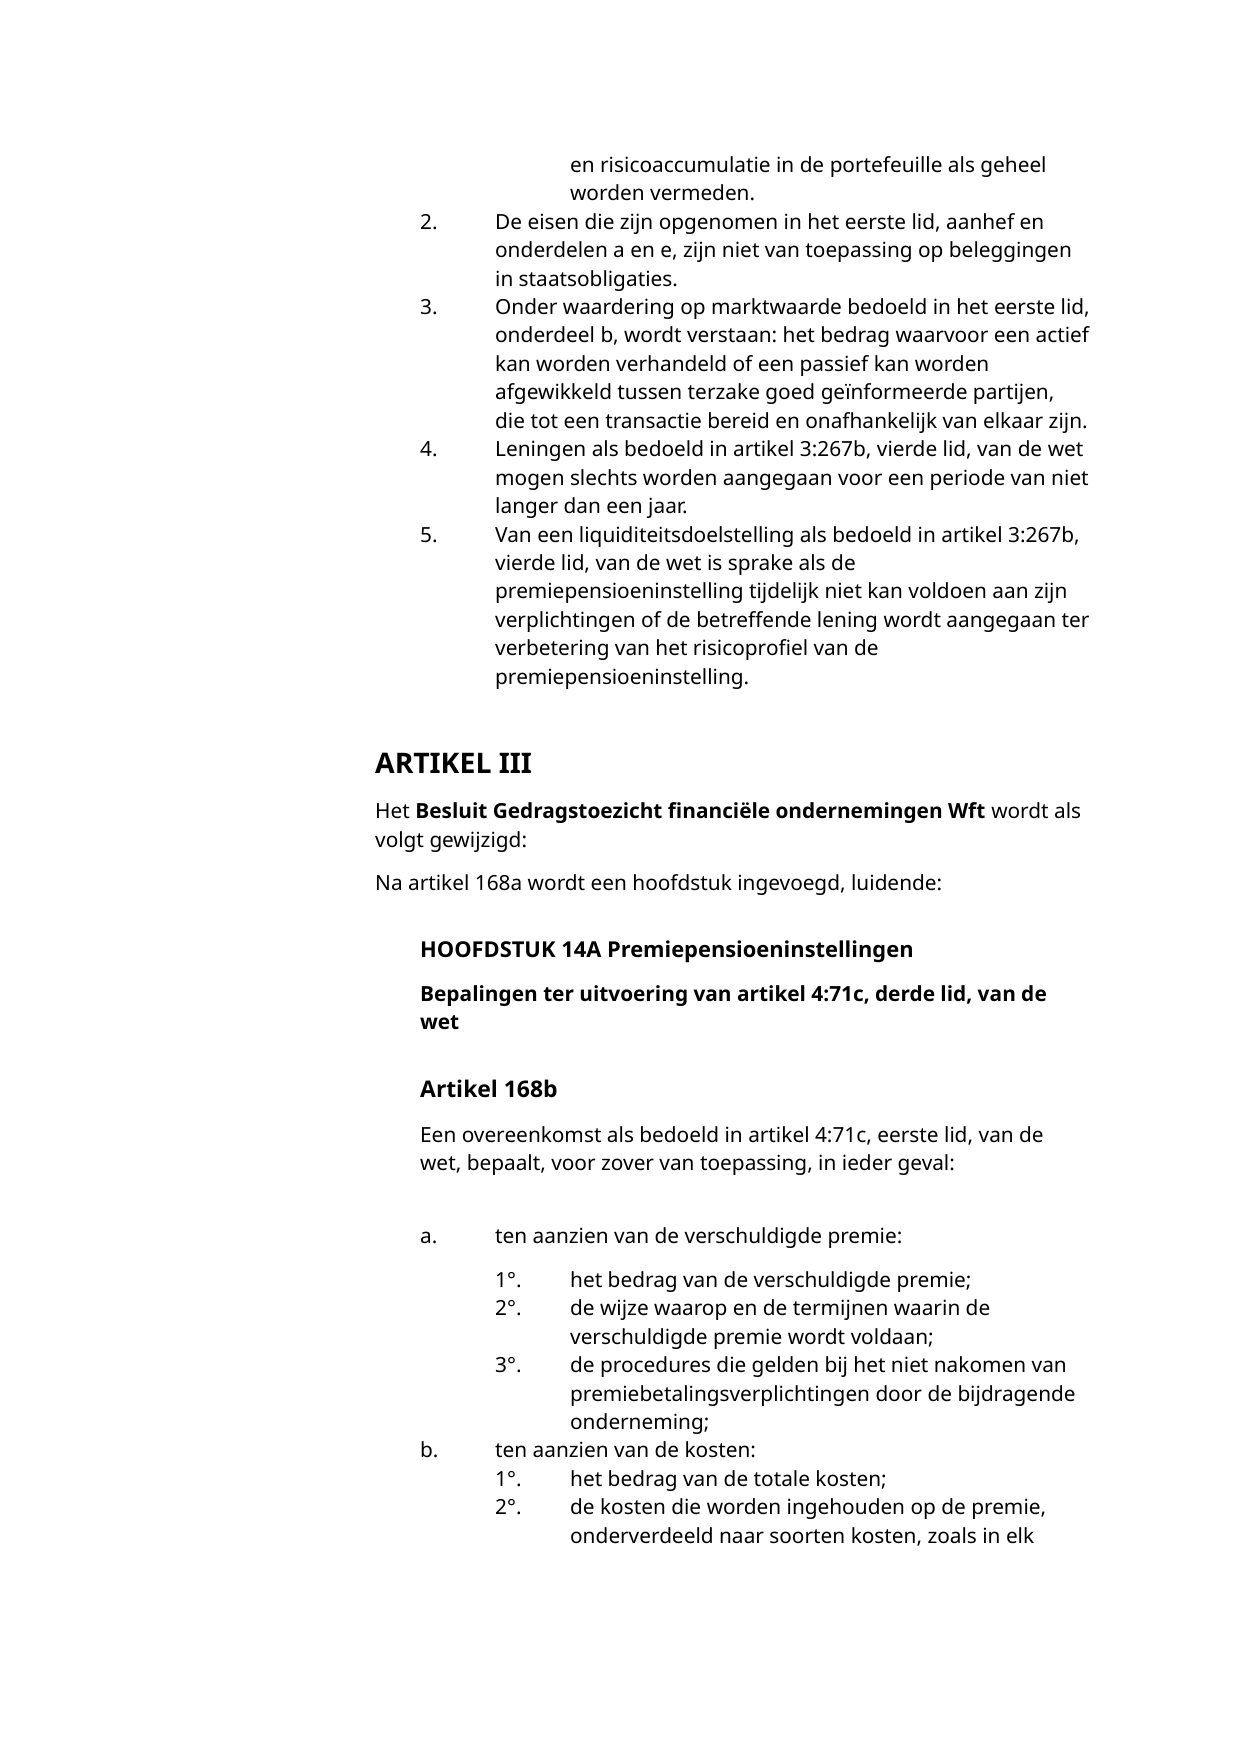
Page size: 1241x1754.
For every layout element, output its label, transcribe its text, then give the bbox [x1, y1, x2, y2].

list het bedrag van de verschuldigde premie; [495, 1265, 1090, 1293]
list ten aanzien van de verschuldigde premie: [420, 1222, 1090, 1250]
list de procedures die gelden bij het niet nakomen van premiebetalingsverplichtingen door de bijdragende onderneming; [495, 1350, 1090, 1436]
list en risicoaccumulatie in de portefeuille als geheel worden vermeden. [495, 150, 1090, 207]
text Na artikel 168a wordt een hoofdstuk ingevoegd, luidende: [375, 868, 1090, 897]
text Het Besluit Gedragstoezicht financiële ondernemingen Wft wordt als volgt gewijzigd: [375, 796, 1090, 853]
list ten aanzien van de kosten: [420, 1436, 1090, 1464]
list de kosten die worden ingehouden op de premie, onderverdeeld naar soorten kosten, zoals in elk [495, 1492, 1090, 1549]
list het bedrag van de totale kosten; [495, 1464, 1090, 1492]
list De eisen die zijn opgenomen in het eerste lid, aanhef en onderdelen a en e, zijn niet van toepassing op beleggingen in staatsobligaties. [420, 207, 1090, 292]
list de wijze waarop en de termijnen waarin de verschuldigde premie wordt voldaan; [495, 1293, 1090, 1350]
list Leningen als bedoeld in artikel 3:267b, vierde lid, van de wet mogen slechts worden aangegaan voor een periode van niet langer dan een jaar. [420, 434, 1090, 520]
subtitle ARTIKEL III [375, 743, 1090, 781]
subtitle HOOFDSTUK 14A Premiepensioeninstellingen [420, 934, 1090, 964]
text Bepalingen ter uitvoering van artikel 4:71c, derde lid, van de wet [420, 979, 1090, 1036]
text Een overeenkomst als bedoeld in artikel 4:71c, eerste lid, van de wet, bepaalt, voor zover van toepassing, in ieder geval: [420, 1120, 1090, 1177]
subtitle Artikel 168b [420, 1073, 1090, 1105]
list Van een liquiditeitsdoelstelling als bedoeld in artikel 3:267b, vierde lid, van de wet is sprake als de premiepensioeninstelling tijdelijk niet kan voldoen aan zijn verplichtingen of de betreffende lening wordt aangegaan ter verbetering van het risicoprofiel van de premiepensioeninstelling. [420, 520, 1090, 690]
list Onder waardering op marktwaarde bedoeld in het eerste lid, onderdeel b, wordt verstaan: het bedrag waarvoor een actief kan worden verhandeld of een passief kan worden afgewikkeld tussen terzake goed geïnformeerde partijen, die tot een transactie bereid en onafhankelijk van elkaar zijn. [420, 292, 1090, 434]
